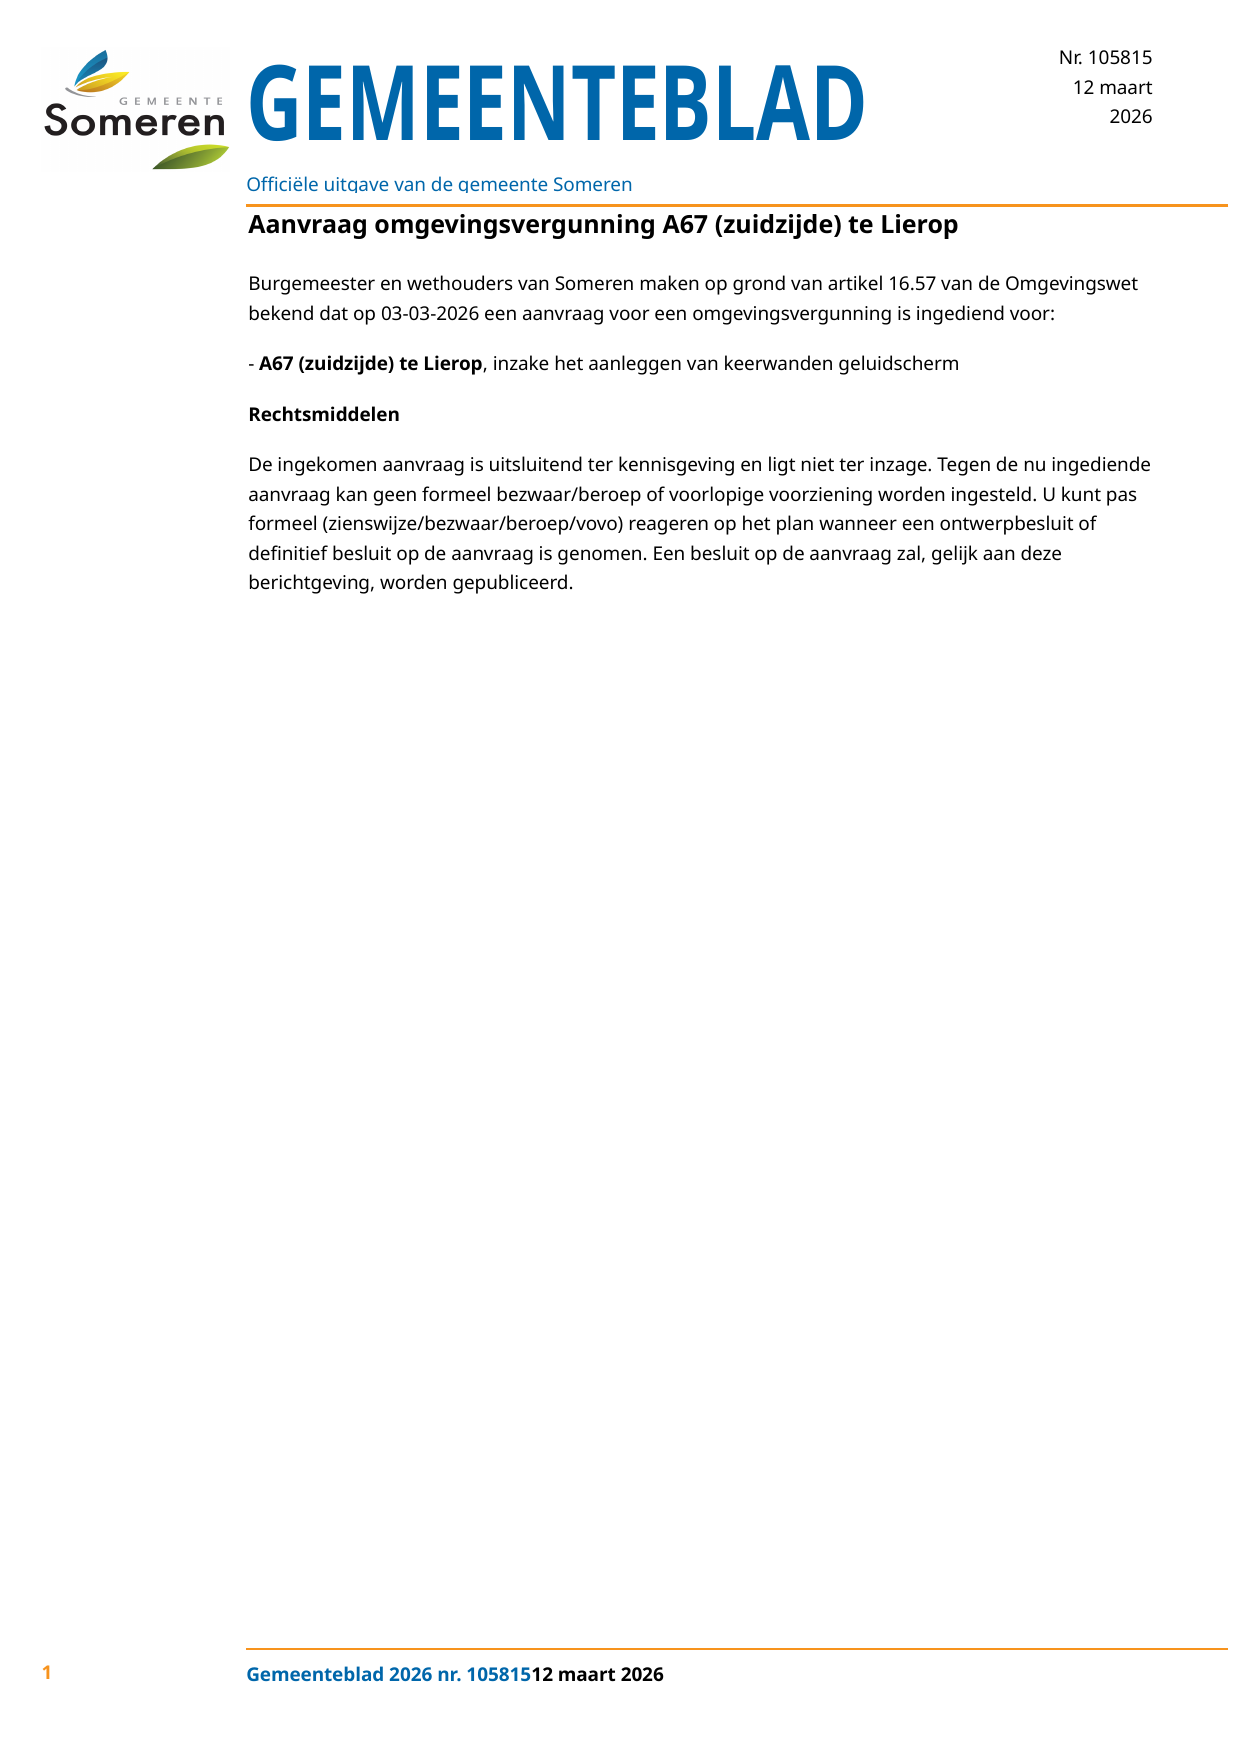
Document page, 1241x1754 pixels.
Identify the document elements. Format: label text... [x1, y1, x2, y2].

text - A67 (zuidzijde) te Lierop, inzake het aanleggen van keerwanden geluidscherm [248, 350, 1152, 376]
text Rechtsmiddelen [248, 401, 1152, 426]
text Burgemeester en wethouders van Someren maken op grond van artikel 16.57 van de Omgevingswet bekend dat op 03-03-2026 een aanvraag voor een omgevingsvergunning is ingediend voor: [248, 270, 1152, 326]
picture [41, 47, 231, 172]
text Aanvraag omgevingsvergunning A67 (zuidzijde) te Lierop [248, 207, 1152, 241]
text De ingekomen aanvraag is uitsluitend ter kennisgeving en ligt niet ter inzage. Tegen de nu ingediende aanvraag kan geen formeel bezwaar/beroep of voorlopige voorziening worden ingesteld. U kunt pas formeel (zienswijze/bezwaar/beroep/vovo) reageren op het plan wanneer een ontwerpbesluit of definitief besluit op de aanvraag is genomen. Een besluit op de aanvraag zal, gelijk aan deze berichtgeving, worden gepubliceerd. [248, 451, 1152, 595]
